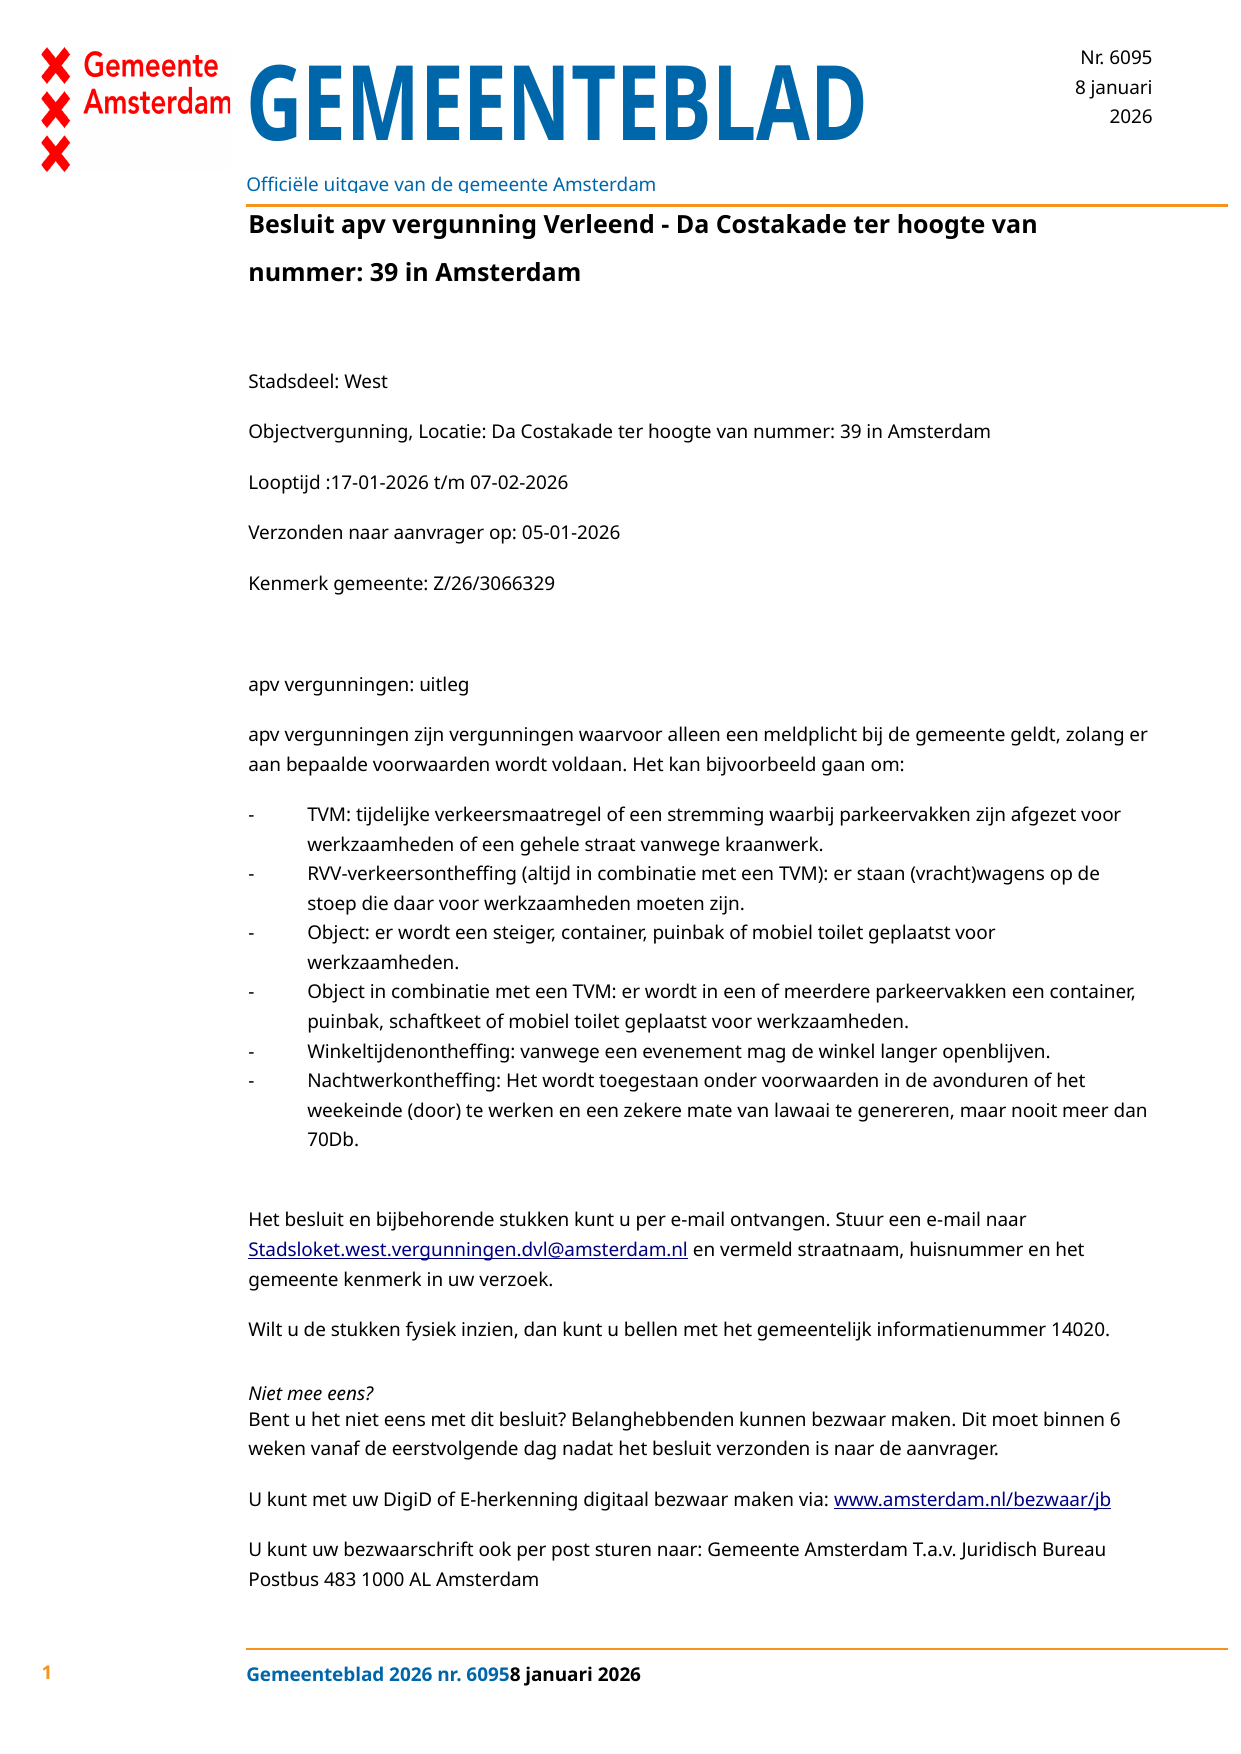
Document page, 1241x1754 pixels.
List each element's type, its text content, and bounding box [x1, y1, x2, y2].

text Objectvergunning, Locatie: Da Costakade ter hoogte van nummer: 39 in Amsterdam [248, 419, 1152, 444]
list Winkeltijdenontheffing: vanwege een evenement mag de winkel langer openblijven. [248, 1038, 1152, 1064]
list RVV-verkeersontheffing (altijd in combinatie met een TVM): er staan (vracht)wagens op de stoep die daar voor werkzaamheden moeten zijn. [248, 860, 1152, 916]
list Object: er wordt een steiger, container, puinbak of mobiel toilet geplaatst voor werkzaamheden. [248, 919, 1152, 975]
text U kunt met uw DigiD of E-herkenning digitaal bezwaar maken via: www.amsterdam.nl/bezwaar/jb [248, 1486, 1152, 1512]
text Niet mee eens? [248, 1380, 1152, 1406]
text U kunt uw bezwaarschrift ook per post sturen naar: Gemeente Amsterdam T.a.v. Juridisch Bureau Postbus 483 1000 AL Amsterdam [248, 1536, 1152, 1592]
text Wilt u de stukken fysiek inzien, dan kunt u bellen met het gemeentelijk informatienummer 14020. [248, 1316, 1152, 1342]
text apv vergunningen zijn vergunningen waarvoor alleen een meldplicht bij de gemeente geldt, zolang er aan bepaalde voorwaarden wordt voldaan. Het kan bijvoorbeeld gaan om: [248, 721, 1152, 777]
list Nachtwerkontheffing: Het wordt toegestaan onder voorwaarden in de avonduren of het weekeinde (door) te werken en een zekere mate van lawaai te genereren, maar nooit meer dan 70Db. [248, 1067, 1152, 1152]
list Object in combinatie met een TVM: er wordt in een of meerdere parkeervakken een container, puinbak, schaftkeet of mobiel toilet geplaatst voor werkzaamheden. [248, 979, 1152, 1034]
text Kenmerk gemeente: Z/26/3066329 [248, 570, 1152, 596]
text apv vergunningen: uitleg [248, 671, 1152, 697]
text Bent u het niet eens met dit besluit? Belanghebbenden kunnen bezwaar maken. Dit moet binnen 6 weken vanaf de eerstvolgende dag nadat het besluit verzonden is naar de aanvrager. [248, 1406, 1152, 1461]
list TVM: tijdelijke verkeersmaatregel of een stremming waarbij parkeervakken zijn afgezet voor werkzaamheden of een gehele straat vanwege kraanwerk. [248, 801, 1152, 857]
text Verzonden naar aanvrager op: 05-01-2026 [248, 519, 1152, 545]
text Besluit apv vergunning Verleend - Da Costakade ter hoogte van nummer: 39 in Amsterdam [248, 207, 1152, 288]
text Stadsdeel: West [248, 368, 1152, 394]
picture [41, 47, 231, 172]
text Looptijd :17-01-2026 t/m 07-02-2026 [248, 469, 1152, 495]
text Het besluit en bijbehorende stukken kunt u per e-mail ontvangen. Stuur een e-mail naar Stadsloket.west.vergunningen.dvl@amsterdam.nl en vermeld straatnaam, huisnummer en het gemeente kenmerk in uw verzoek. [248, 1207, 1152, 1292]
